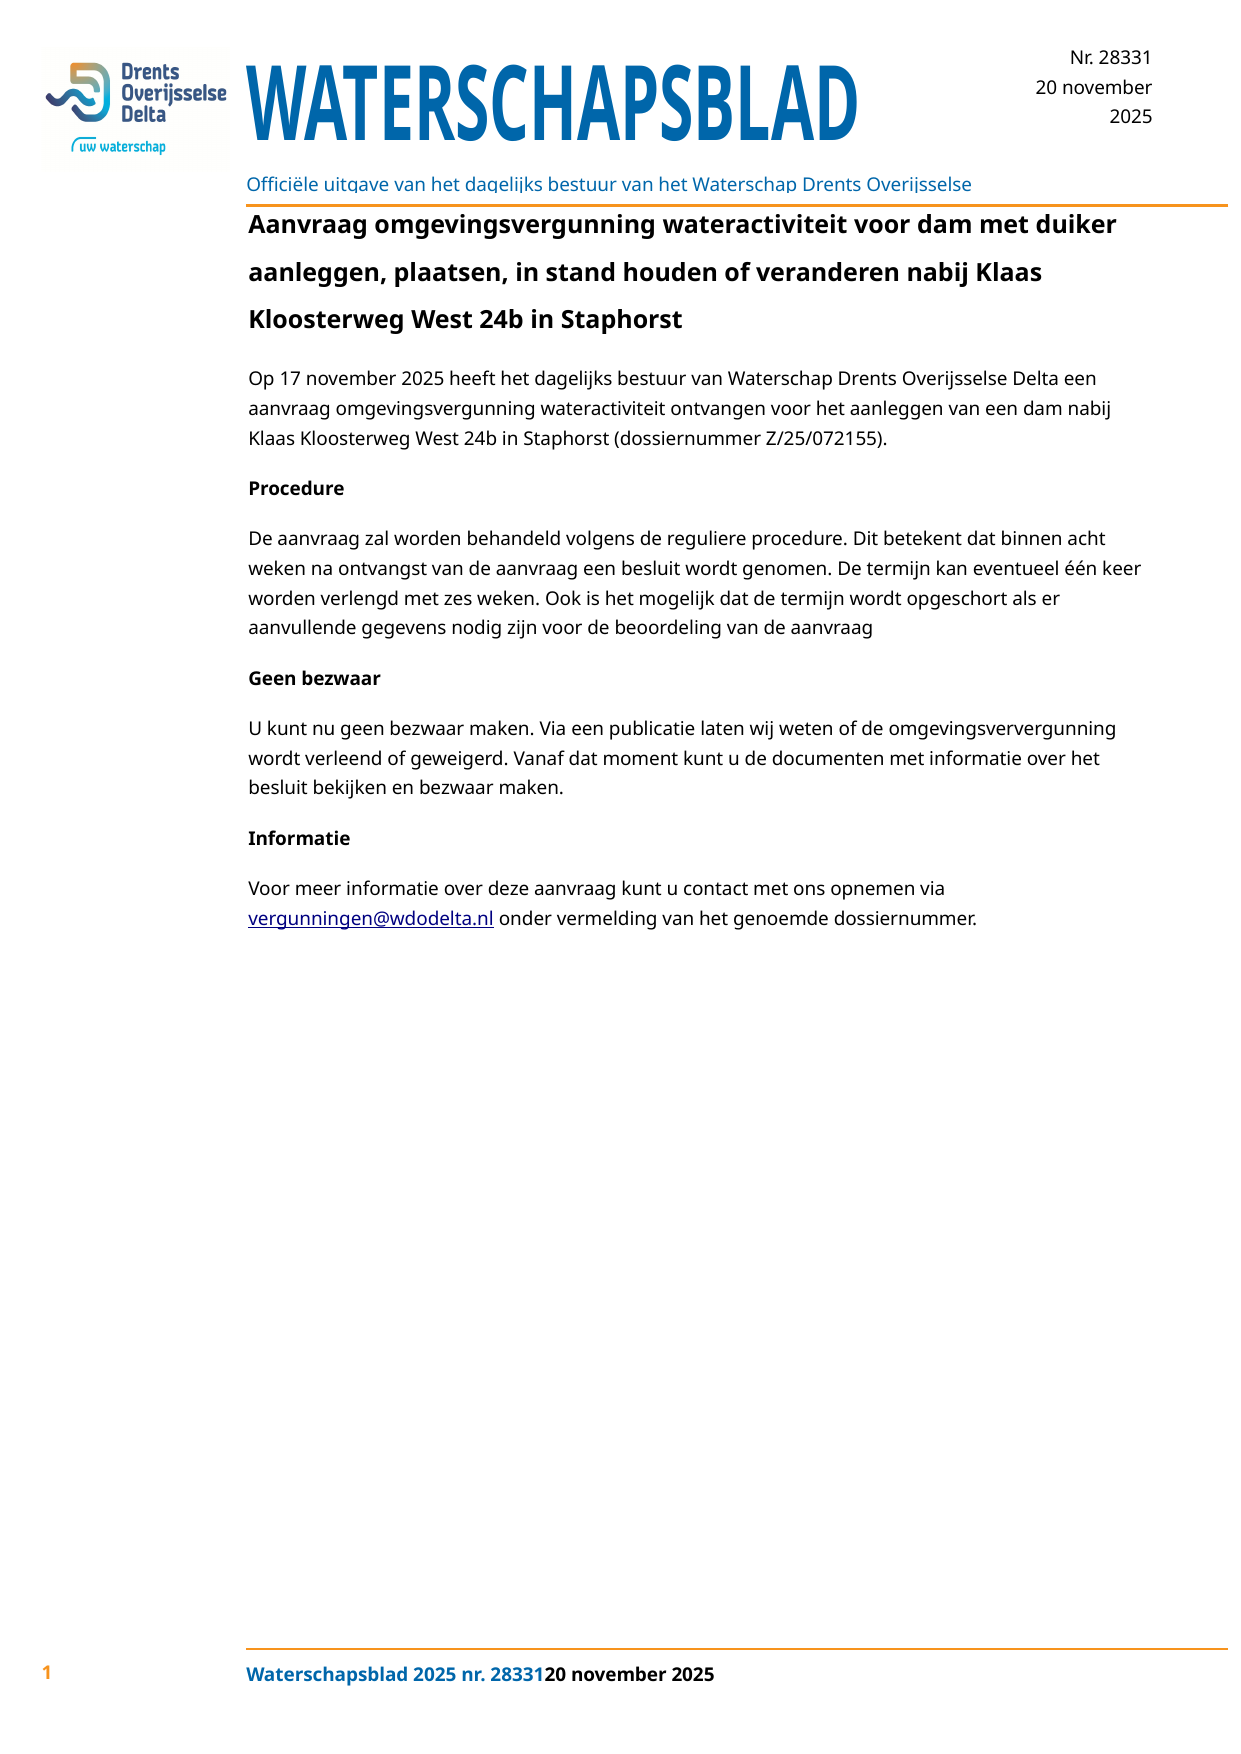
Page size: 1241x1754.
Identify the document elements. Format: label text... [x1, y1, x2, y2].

text Voor meer informatie over deze aanvraag kunt u contact met ons opnemen via vergunningen@wdodelta.nl onder vermelding van het genoemde dossiernummer. [248, 875, 1152, 930]
text Informatie [248, 825, 1152, 850]
text De aanvraag zal worden behandeld volgens de reguliere procedure. Dit betekent dat binnen acht weken na ontvangst van de aanvraag een besluit wordt genomen. De termijn kan eventueel één keer worden verlengd met zes weken. Ook is het mogelijk dat de termijn wordt opgeschort als er aanvullende gegevens nodig zijn voor de beoordeling van de aanvraag [248, 526, 1152, 640]
picture [41, 47, 231, 172]
text Geen bezwaar [248, 665, 1152, 690]
text Op 17 november 2025 heeft het dagelijks bestuur van Waterschap Drents Overijsselse Delta een aanvraag omgevingsvergunning wateractiviteit ontvangen voor het aanleggen van een dam nabij Klaas Kloosterweg West 24b in Staphorst (dossiernummer Z/25/072155). [248, 366, 1152, 450]
text Aanvraag omgevingsvergunning wateractiviteit voor dam met duiker aanleggen, plaatsen, in stand houden of veranderen nabij Klaas Kloosterweg West 24b in Staphorst [248, 207, 1152, 336]
text U kunt nu geen bezwaar maken. Via een publicatie laten wij weten of de omgevingsververgunning wordt verleend of geweigerd. Vanaf dat moment kunt u de documenten met informatie over het besluit bekijken en bezwaar maken. [248, 715, 1152, 800]
text Procedure [248, 475, 1152, 501]
